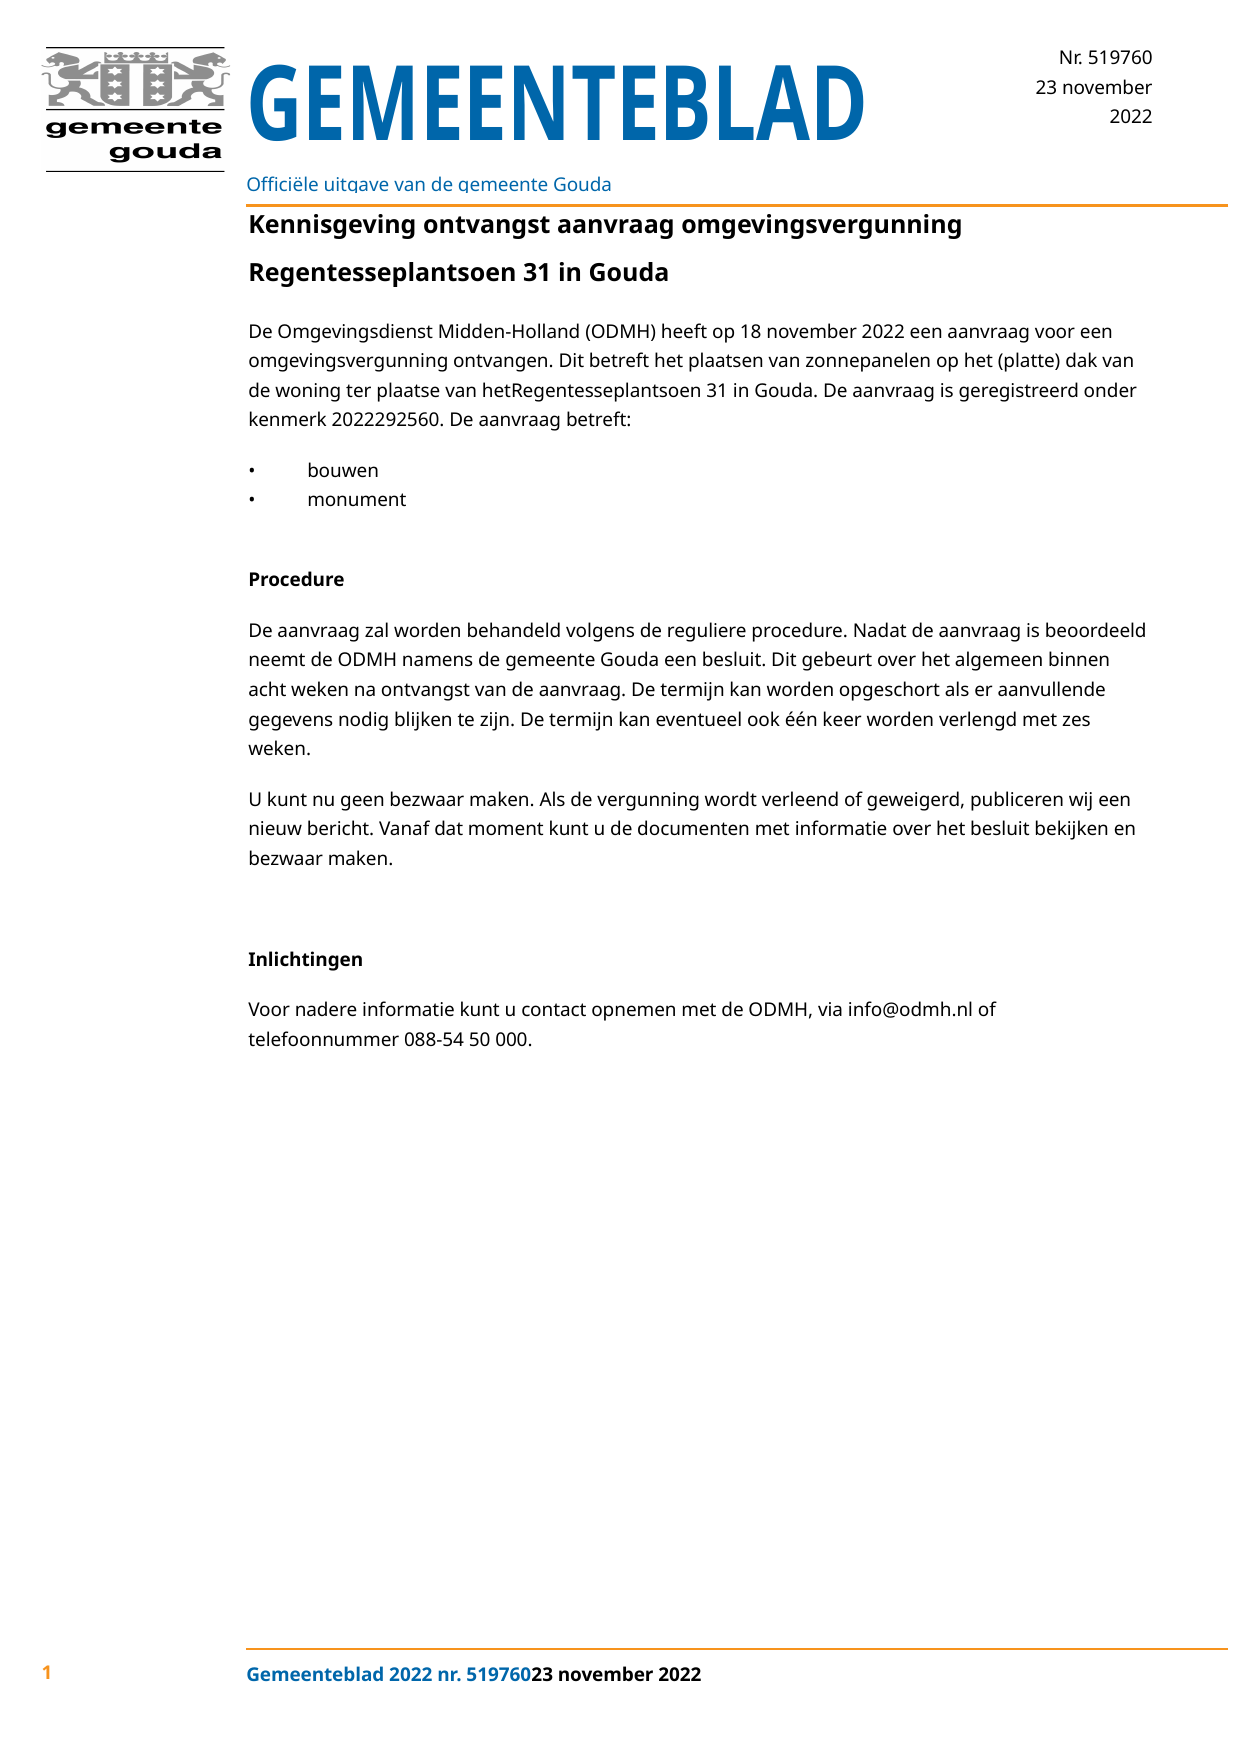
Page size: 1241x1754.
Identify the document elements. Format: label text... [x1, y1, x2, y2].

picture [41, 47, 231, 172]
text De aanvraag zal worden behandeld volgens de reguliere procedure. Nadat de aanvraag is beoordeeld neemt de ODMH namens de gemeente Gouda een besluit. Dit gebeurt over het algemeen binnen acht weken na ontvangst van de aanvraag. De termijn kan worden opgeschort als er aanvullende gegevens nodig blijken te zijn. De termijn kan eventueel ook één keer worden verlengd met zes weken. [248, 617, 1152, 761]
text De Omgevingsdienst Midden-Holland (ODMH) heeft op 18 november 2022 een aanvraag voor een omgevingsvergunning ontvangen. Dit betreft het plaatsen van zonnepanelen op het (platte) dak van de woning ter plaatse van hetRegentesseplantsoen 31 in Gouda. De aanvraag is geregistreerd onder kenmerk 2022292560. De aanvraag betreft: [248, 318, 1152, 432]
text Voor nadere informatie kunt u contact opnemen met de ODMH, via info@odmh.nl of telefoonnummer 088-54 50 000. [248, 996, 1152, 1052]
text U kunt nu geen bezwaar maken. Als de vergunning wordt verleend of geweigerd, publiceren wij een nieuw bericht. Vanaf dat moment kunt u de documenten met informatie over het besluit bekijken en bezwaar maken. [248, 786, 1152, 871]
list monument [248, 487, 1152, 512]
list bouwen [248, 457, 1152, 483]
text Procedure [248, 567, 1152, 592]
text Kennisgeving ontvangst aanvraag omgevingsvergunning Regentesseplantsoen 31 in Gouda [248, 207, 1152, 288]
text Inlichtingen [248, 946, 1152, 972]
